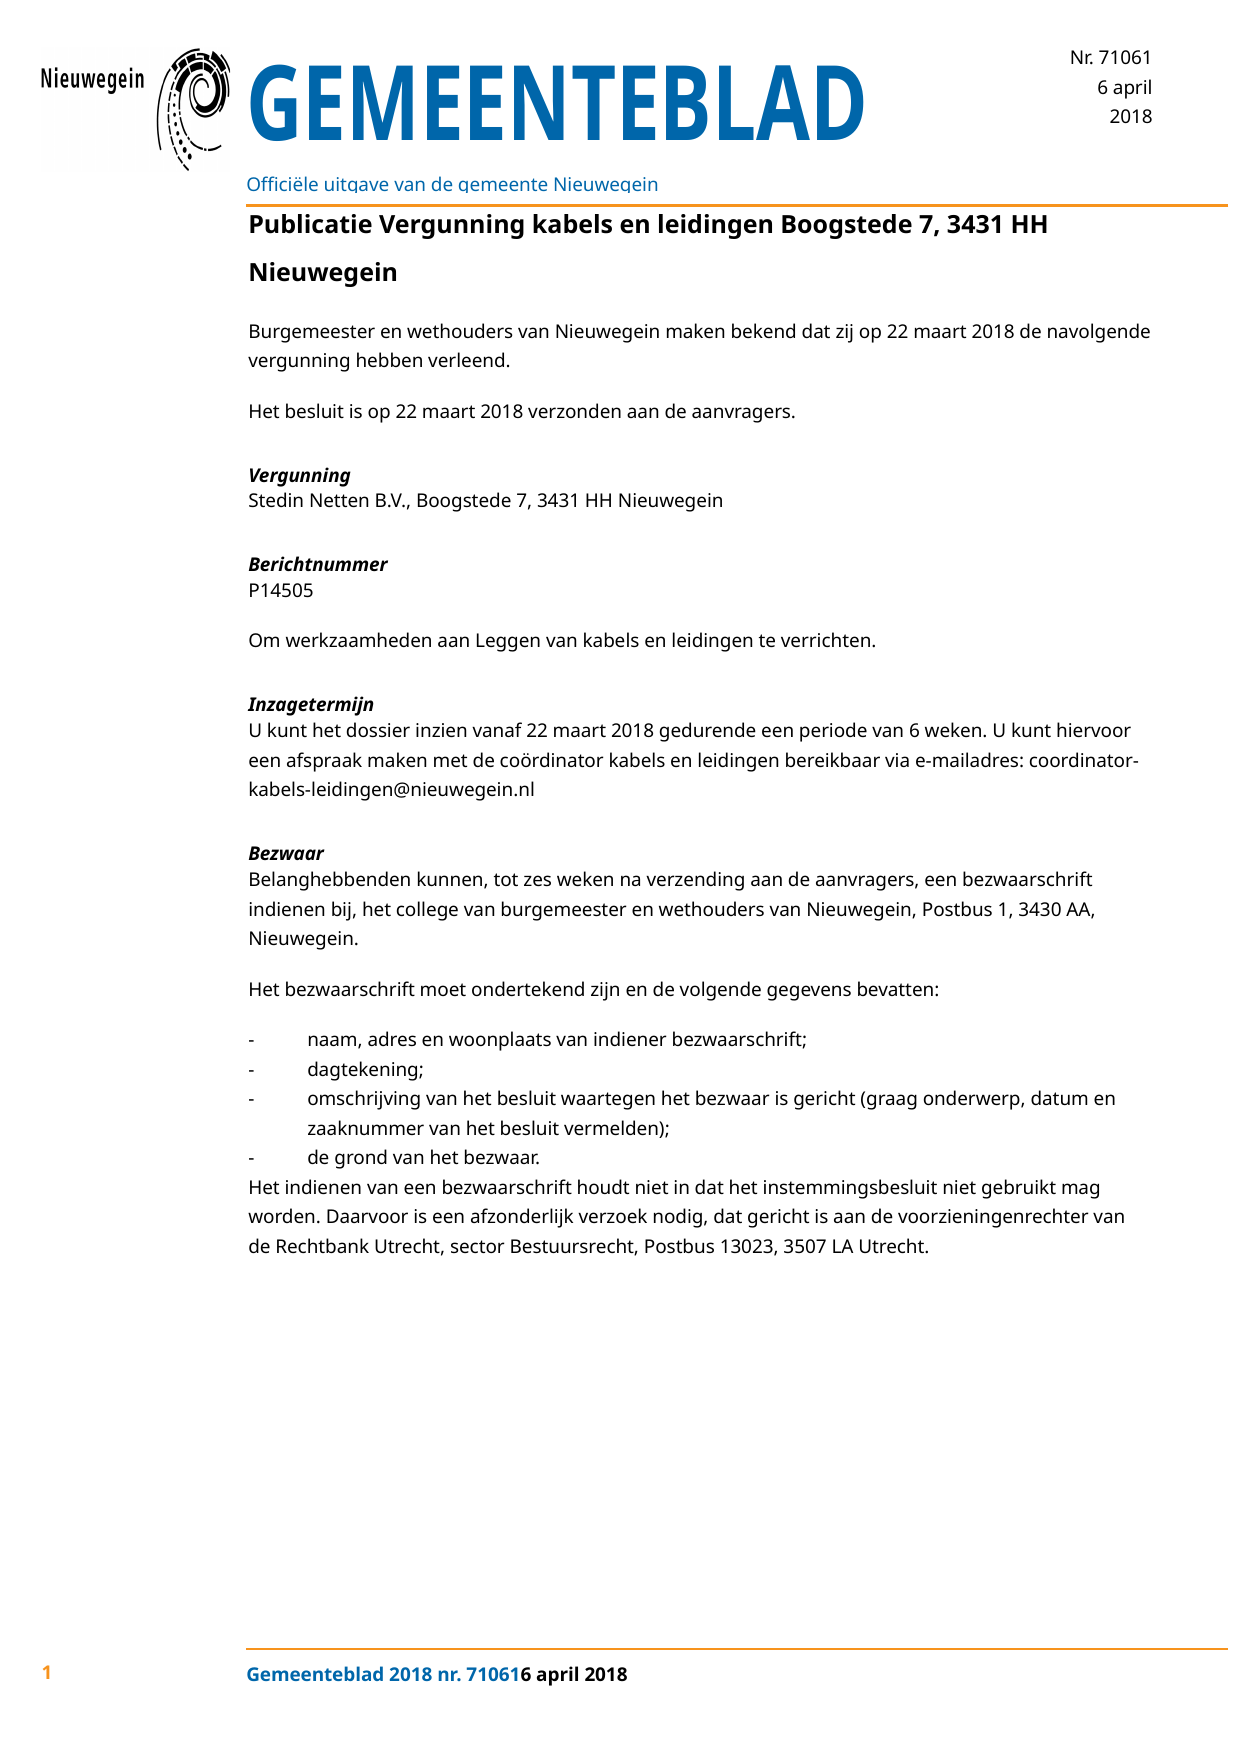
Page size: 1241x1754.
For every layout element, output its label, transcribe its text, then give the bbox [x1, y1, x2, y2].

text Inzagetermijn [248, 692, 1152, 717]
list omschrijving van het besluit waartegen het bezwaar is gericht (graag onderwerp, datum en zaaknummer van het besluit vermelden); [248, 1085, 1152, 1141]
text Burgemeester en wethouders van Nieuwegein maken bekend dat zij op 22 maart 2018 de navolgende vergunning hebben verleend. [248, 318, 1152, 373]
text Berichtnummer [248, 552, 1152, 577]
text P14505 [248, 577, 1152, 603]
text Publicatie Vergunning kabels en leidingen Boogstede 7, 3431 HH Nieuwegein [248, 207, 1152, 288]
text Stedin Netten B.V., Boogstede 7, 3431 HH Nieuwegein [248, 488, 1152, 513]
text Het indienen van een bezwaarschrift houdt niet in dat het instemmingsbesluit niet gebruikt mag worden. Daarvoor is een afzonderlijk verzoek nodig, dat gericht is aan de voorzieningenrechter van de Rechtbank Utrecht, sector Bestuursrecht, Postbus 13023, 3507 LA Utrecht. [248, 1174, 1152, 1259]
text Bezwaar [248, 841, 1152, 866]
text Het besluit is op 22 maart 2018 verzonden aan de aanvragers. [248, 398, 1152, 424]
list de grond van het bezwaar. [248, 1144, 1152, 1170]
picture [41, 47, 231, 172]
list naam, adres en woonplaats van indiener bezwaarschrift; [248, 1026, 1152, 1052]
list dagtekening; [248, 1056, 1152, 1082]
text Om werkzaamheden aan Leggen van kabels en leidingen te verrichten. [248, 628, 1152, 653]
text Belanghebbenden kunnen, tot zes weken na verzending aan de aanvragers, een bezwaarschrift indienen bij, het college van burgemeester en wethouders van Nieuwegein, Postbus 1, 3430 AA, Nieuwegein. [248, 866, 1152, 951]
text Vergunning [248, 462, 1152, 488]
text U kunt het dossier inzien vanaf 22 maart 2018 gedurende een periode van 6 weken. U kunt hiervoor een afspraak maken met de coördinator kabels en leidingen bereikbaar via e-mailadres: coordinator-kabels-leidingen@nieuwegein.nl [248, 717, 1152, 802]
text Het bezwaarschrift moet ondertekend zijn en de volgende gegevens bevatten: [248, 976, 1152, 1002]
